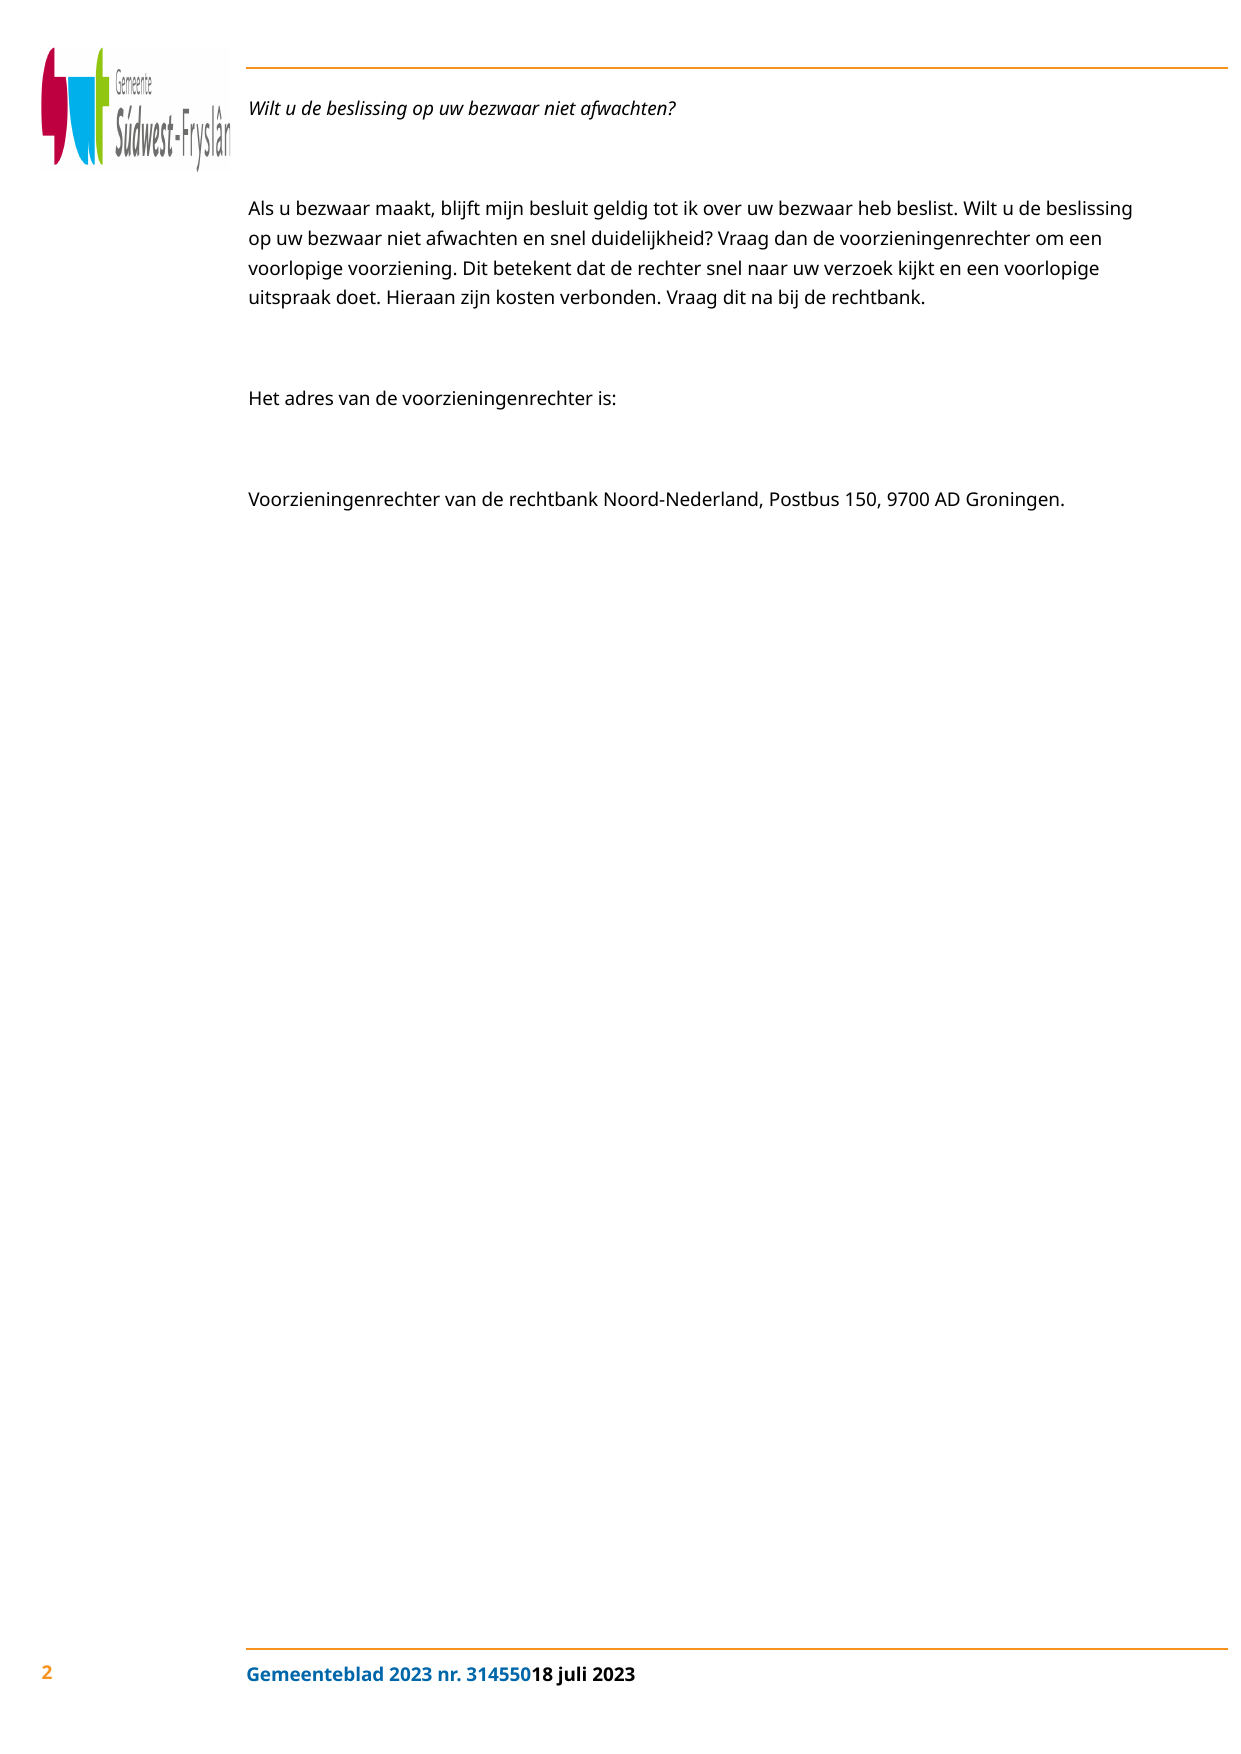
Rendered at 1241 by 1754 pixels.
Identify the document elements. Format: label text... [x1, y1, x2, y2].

text Wilt u de beslissing op uw bezwaar niet afwachten? [248, 95, 1152, 121]
picture [41, 47, 231, 172]
text Als u bezwaar maakt, blijft mijn besluit geldig tot ik over uw bezwaar heb beslist. Wilt u de beslissing op uw bezwaar niet afwachten en snel duidelijkheid? Vraag dan de voorzieningenrechter om een voorlopige voorziening. Dit betekent dat de rechter snel naar uw verzoek kijkt en een voorlopige uitspraak doet. Hieraan zijn kosten verbonden. Vraag dit na bij de rechtbank. [248, 196, 1152, 310]
text Voorzieningenrechter van de rechtbank Noord-Nederland, Postbus 150, 9700 AD Groningen. [248, 486, 1152, 512]
text Het adres van de voorzieningenrechter is: [248, 385, 1152, 411]
